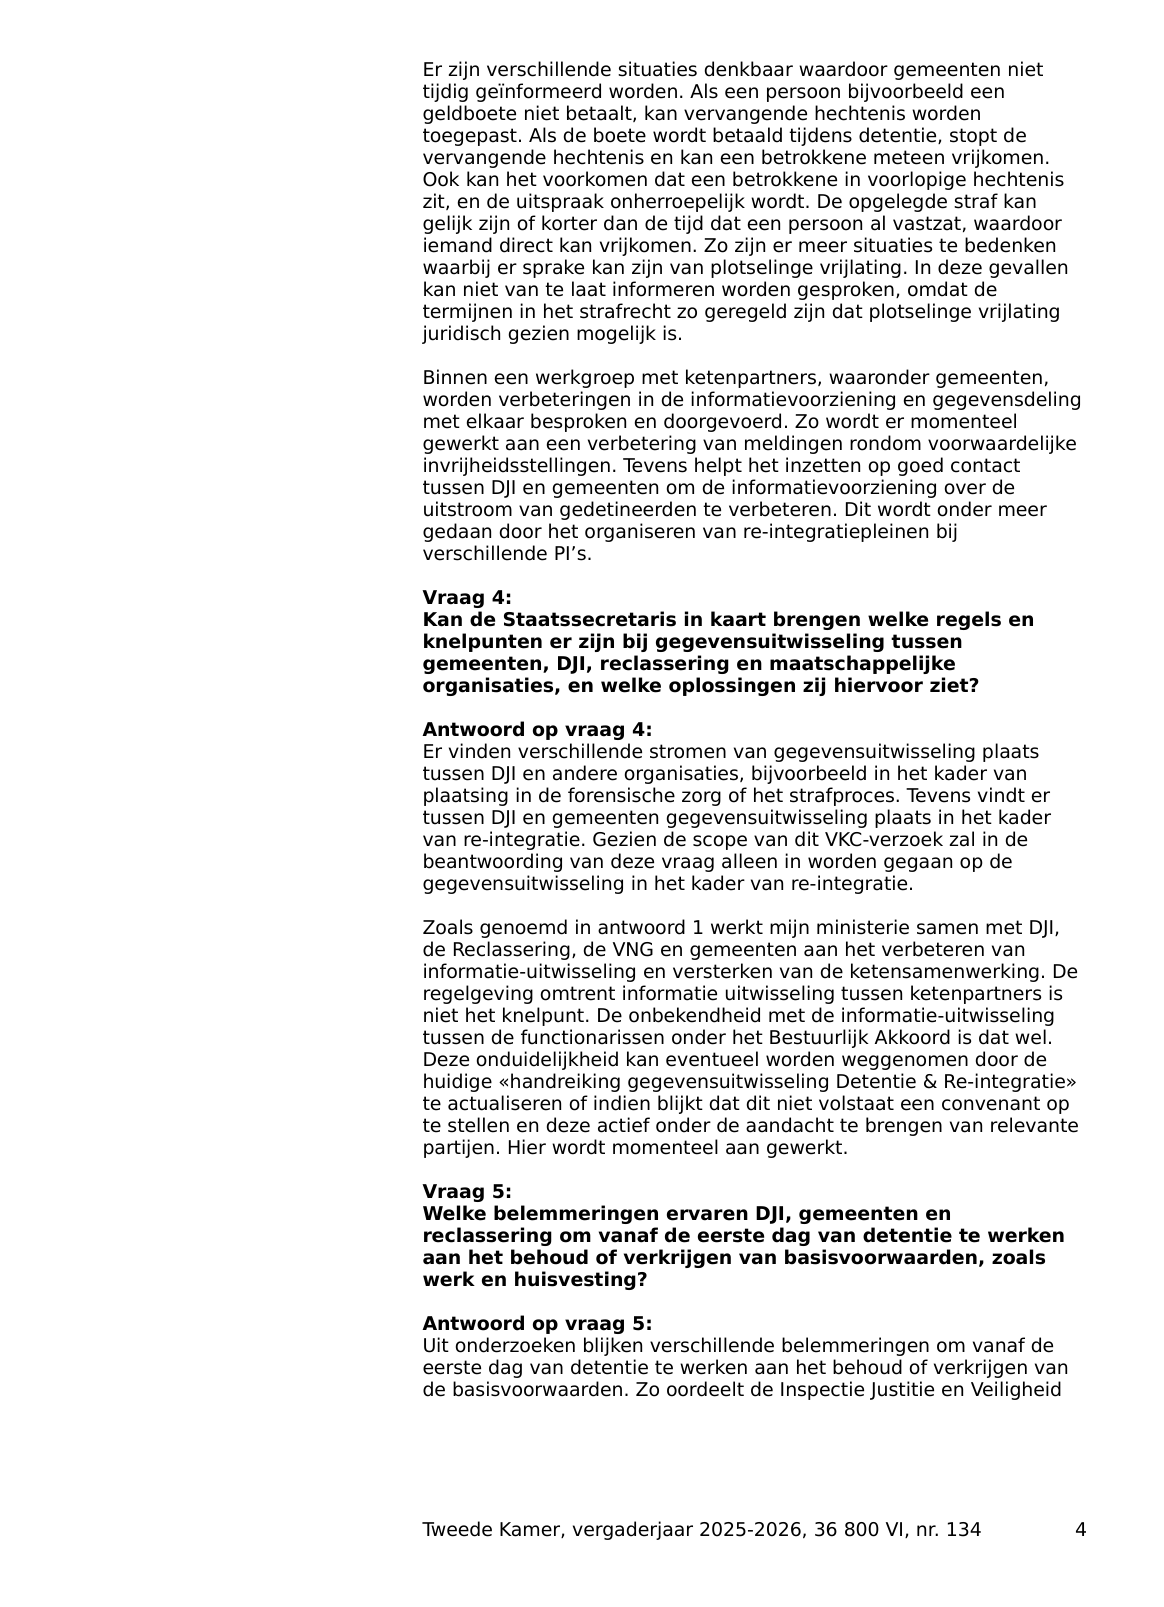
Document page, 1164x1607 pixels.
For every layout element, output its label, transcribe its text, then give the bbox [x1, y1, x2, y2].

text Er zijn verschillende situaties denkbaar waardoor gemeenten niet tijdig geïnformeerd worden. Als een persoon bijvoorbeeld een geldboete niet betaalt, kan vervangende hechtenis worden toegepast. Als de boete wordt betaald tijdens detentie, stopt de vervangende hechtenis en kan een betrokkene meteen vrijkomen. Ook kan het voorkomen dat een betrokkene in voorlopige hechtenis zit, en de uitspraak onherroepelijk wordt. De opgelegde straf kan gelijk zijn of korter dan de tijd dat een persoon al vastzat, waardoor iemand direct kan vrijkomen. Zo zijn er meer situaties te bedenken waarbij er sprake kan zijn van plotselinge vrijlating. In deze gevallen kan niet van te laat informeren worden gesproken, omdat de termijnen in het strafrecht zo geregeld zijn dat plotselinge vrijlating juridisch gezien mogelijk is. [422, 59, 1087, 345]
text Antwoord op vraag 5: [422, 1313, 1087, 1335]
text Antwoord op vraag 4: [422, 719, 1087, 741]
text Er vinden verschillende stromen van gegevensuitwisseling plaats tussen DJI en andere organisaties, bijvoorbeeld in het kader van plaatsing in de forensische zorg of het strafproces. Tevens vindt er tussen DJI en gemeenten gegevensuitwisseling plaats in het kader van re-integratie. Gezien de scope van dit VKC-verzoek zal in de beantwoording van deze vraag alleen in worden gegaan op de gegevensuitwisseling in het kader van re-integratie. [422, 741, 1087, 895]
text Binnen een werkgroep met ketenpartners, waaronder gemeenten, worden verbeteringen in de informatievoorziening en gegevensdeling met elkaar besproken en doorgevoerd. Zo wordt er momenteel gewerkt aan een verbetering van meldingen rondom voorwaardelijke invrijheidsstellingen. Tevens helpt het inzetten op goed contact tussen DJI en gemeenten om de informatievoorziening over de uitstroom van gedetineerden te verbeteren. Dit wordt onder meer gedaan door het organiseren van re-integratiepleinen bij verschillende PI’s. [422, 367, 1087, 565]
text Kan de Staatssecretaris in kaart brengen welke regels en knelpunten er zijn bij gegevensuitwisseling tussen gemeenten, DJI, reclassering en maatschappelijke organisaties, en welke oplossingen zij hiervoor ziet? [422, 609, 1087, 697]
text Uit onderzoeken blijken verschillende belemmeringen om vanaf de eerste dag van detentie te werken aan het behoud of verkrijgen van de basisvoorwaarden. Zo oordeelt de Inspectie Justitie en Veiligheid [422, 1335, 1087, 1401]
text Welke belemmeringen ervaren DJI, gemeenten en reclassering om vanaf de eerste dag van detentie te werken aan het behoud of verkrijgen van basisvoorwaarden, zoals werk en huisvesting? [422, 1203, 1087, 1291]
text Vraag 5: [422, 1181, 1087, 1203]
text Zoals genoemd in antwoord 1 werkt mijn ministerie samen met DJI, de Reclassering, de VNG en gemeenten aan het verbeteren van informatie-uitwisseling en versterken van de ketensamenwerking. De regelgeving omtrent informatie uitwisseling tussen ketenpartners is niet het knelpunt. De onbekendheid met de informatie-uitwisseling tussen de functionarissen onder het Bestuurlijk Akkoord is dat wel. Deze onduidelijkheid kan eventueel worden weggenomen door de huidige «handreiking gegevensuitwisseling Detentie & Re-integratie» te actualiseren of indien blijkt dat dit niet volstaat een convenant op te stellen en deze actief onder de aandacht te brengen van relevante partijen. Hier wordt momenteel aan gewerkt. [422, 917, 1087, 1159]
text Vraag 4: [422, 587, 1087, 609]
